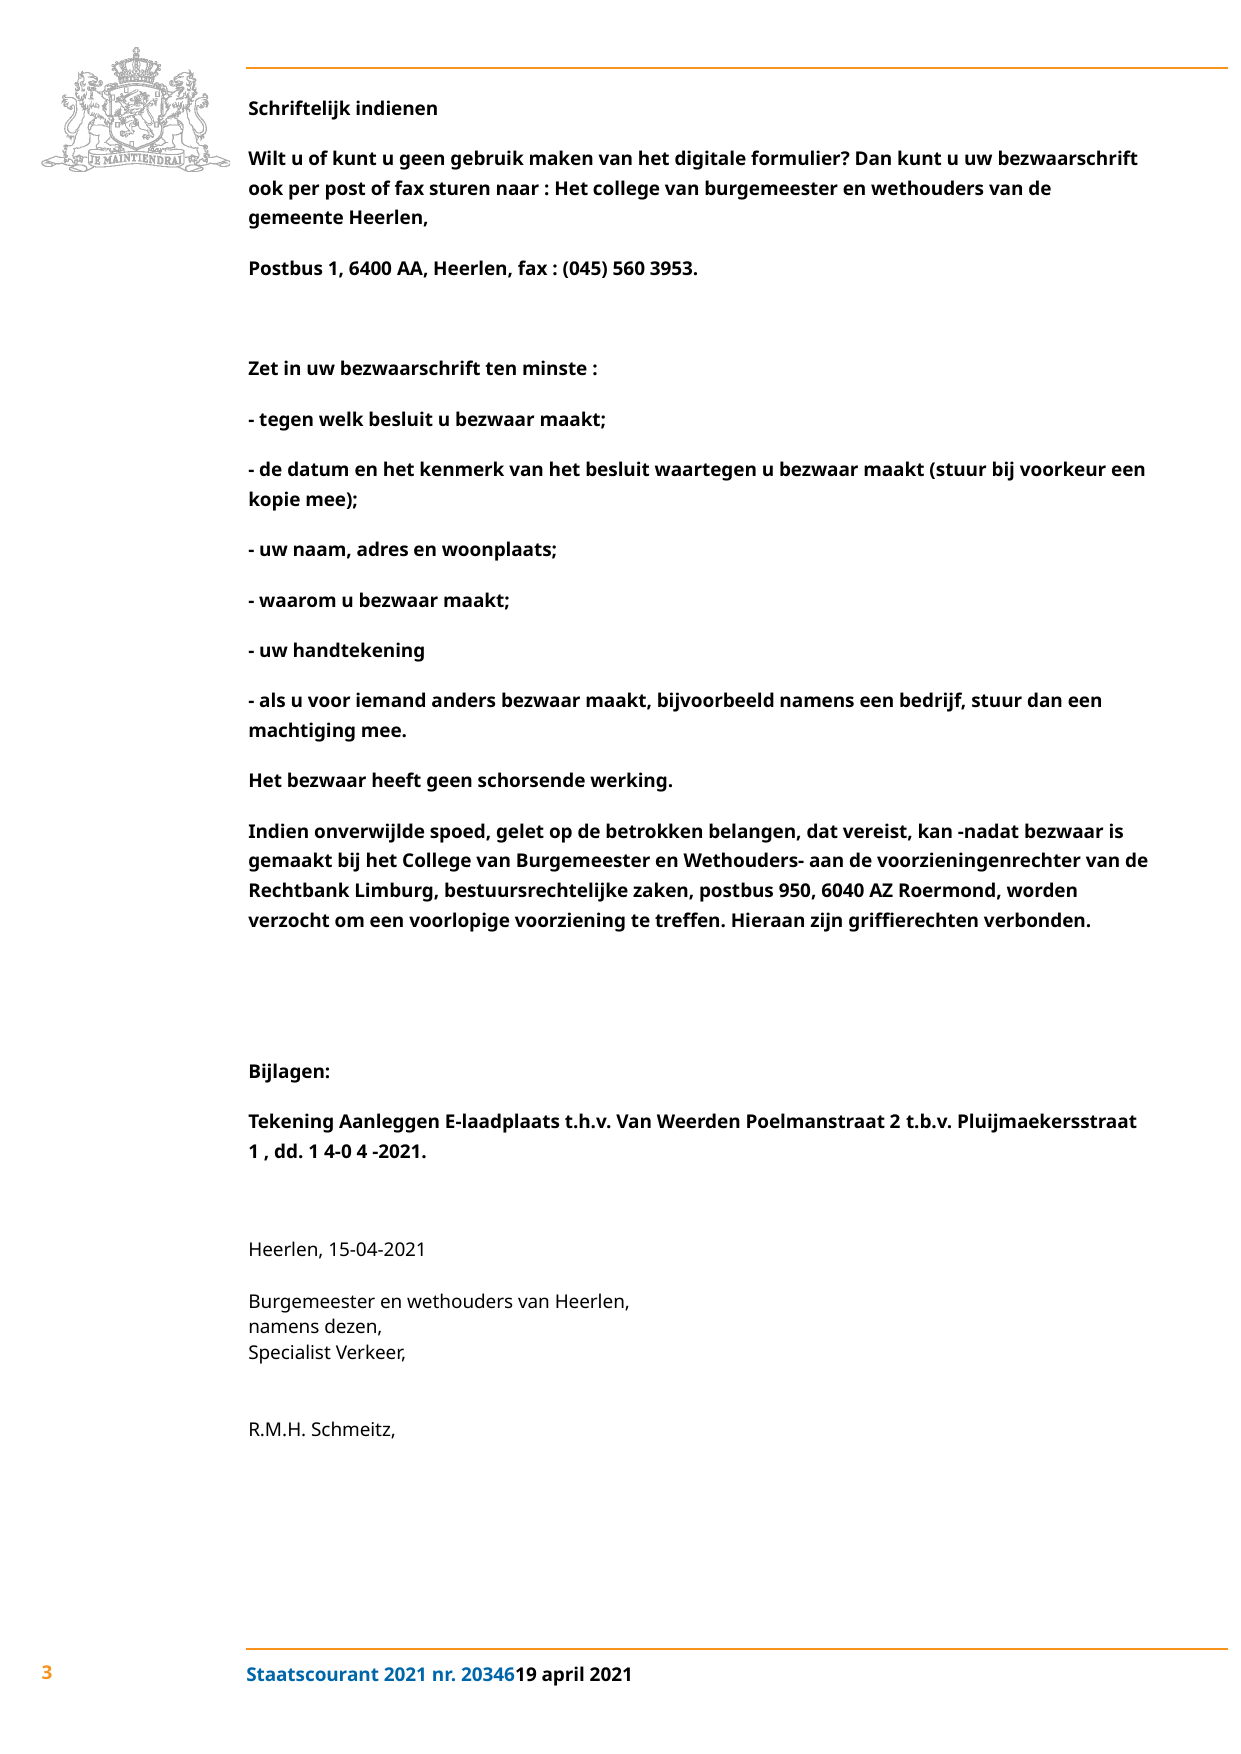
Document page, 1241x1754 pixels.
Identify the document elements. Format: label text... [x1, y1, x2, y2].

text R.M.H. Schmeitz, [248, 1416, 1152, 1442]
text Burgemeester en wethouders van Heerlen, [248, 1288, 1152, 1313]
text Heerlen, 15-04-2021 [248, 1236, 1152, 1262]
text - tegen welk besluit u bezwaar maakt; [248, 406, 1152, 432]
picture [41, 47, 231, 172]
text Bijlagen: [248, 1058, 1152, 1084]
text - uw naam, adres en woonplaats; [248, 536, 1152, 562]
text Wilt u of kunt u geen gebruik maken van het digitale formulier? Dan kunt u uw bezwaarschrift ook per post of fax sturen naar : Het college van burgemeester en wethouders van de gemeente Heerlen, [248, 145, 1152, 230]
text namens dezen, [248, 1313, 1152, 1339]
text - de datum en het kenmerk van het besluit waartegen u bezwaar maakt (stuur bij voorkeur een kopie mee); [248, 456, 1152, 512]
text Indien onverwijlde spoed, gelet op de betrokken belangen, dat vereist, kan -nadat bezwaar is gemaakt bij het College van Burgemeester en Wethouders- aan de voorzieningenrechter van de Rechtbank Limburg, bestuursrechtelijke zaken, postbus 950, 6040 AZ Roermond, worden verzocht om een voorlopige voorziening te treffen. Hieraan zijn griffierechten verbonden. [248, 818, 1152, 933]
text Specialist Verkeer, [248, 1339, 1152, 1365]
text - uw handtekening [248, 637, 1152, 663]
text Schriftelijk indienen [248, 95, 1152, 121]
text Zet in uw bezwaarschrift ten minste : [248, 356, 1152, 381]
text Tekening Aanleggen E-laadplaats t.h.v. Van Weerden Poelmanstraat 2 t.b.v. Pluijmaekersstraat 1 , dd. 1 4-0 4 -2021. [248, 1108, 1152, 1164]
text - waarom u bezwaar maakt; [248, 587, 1152, 613]
text Het bezwaar heeft geen schorsende werking. [248, 768, 1152, 793]
text Postbus 1, 6400 AA, Heerlen, fax : (045) 560 3953. [248, 255, 1152, 281]
text - als u voor iemand anders bezwaar maakt, bijvoorbeeld namens een bedrijf, stuur dan een machtiging mee. [248, 688, 1152, 743]
